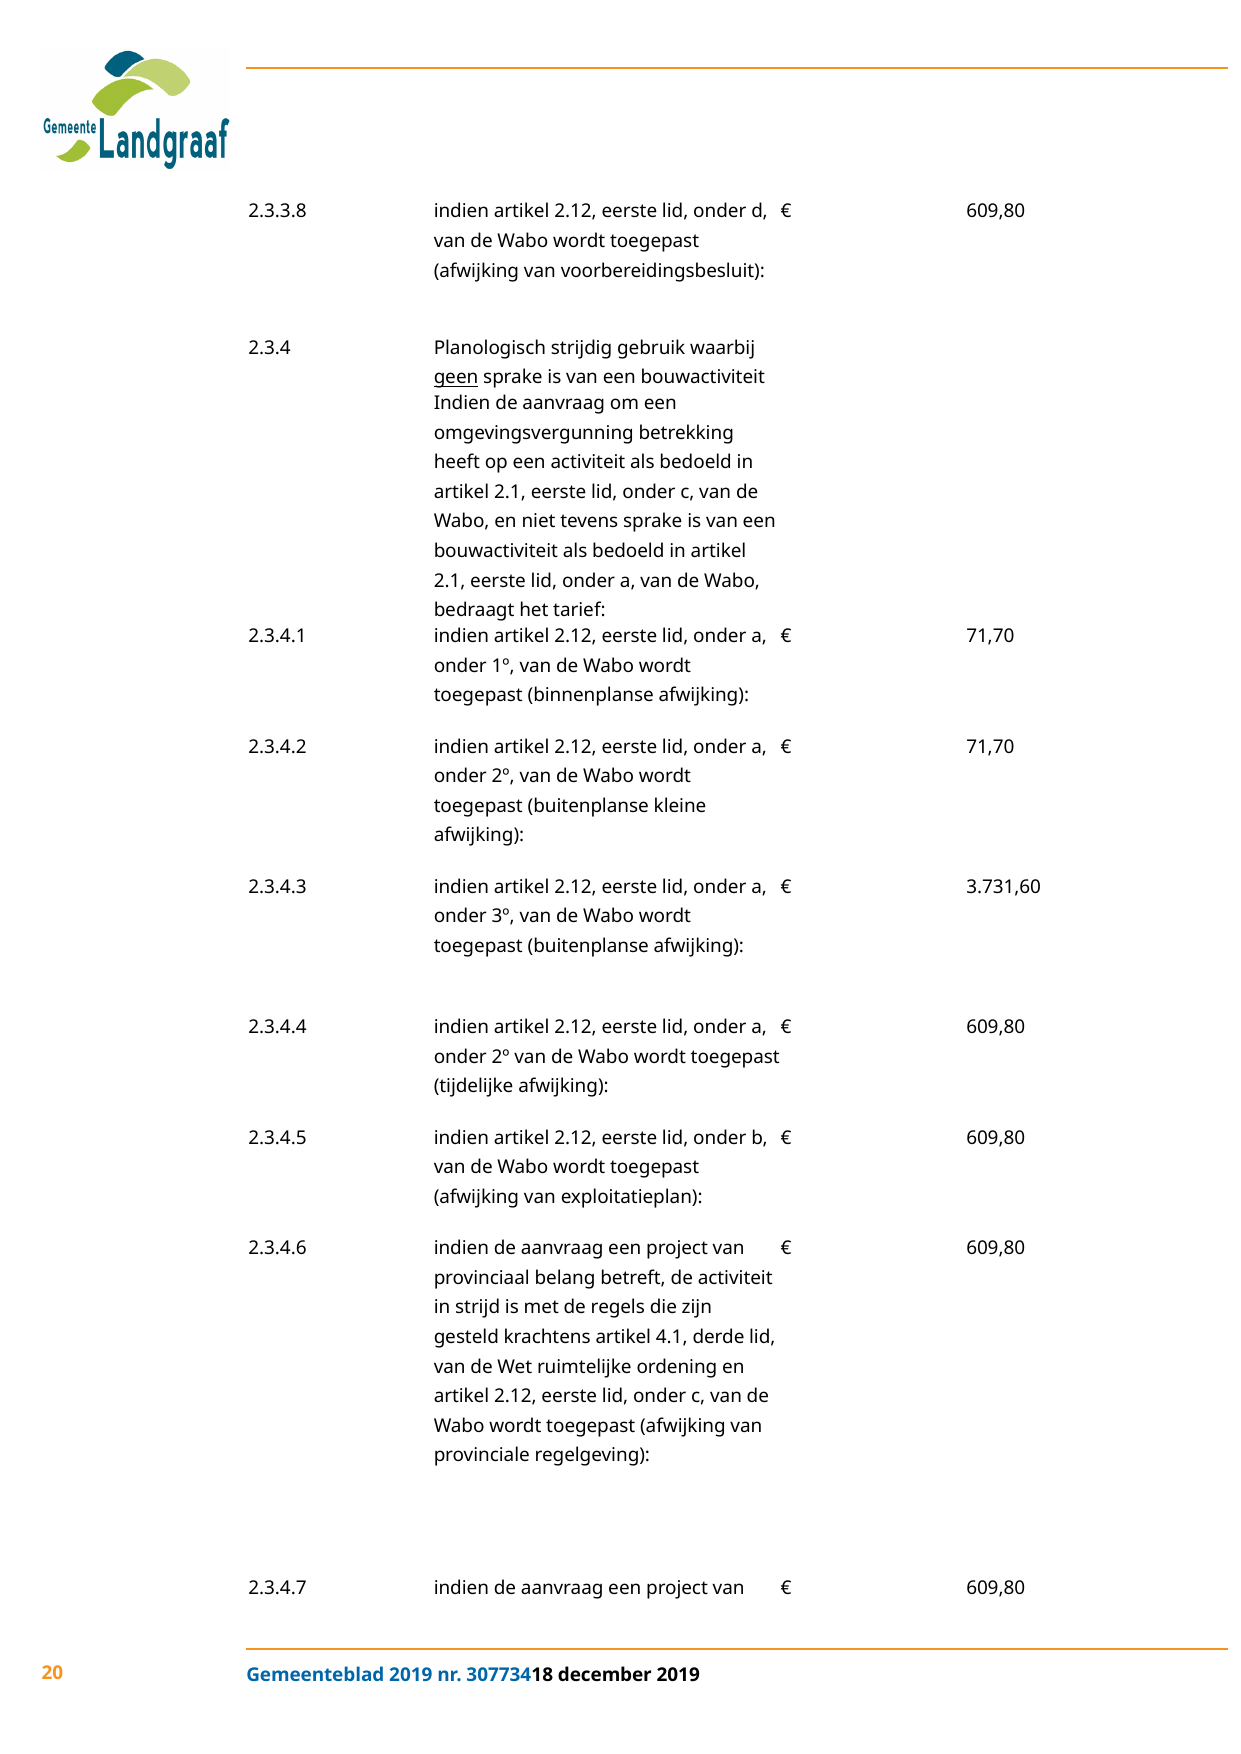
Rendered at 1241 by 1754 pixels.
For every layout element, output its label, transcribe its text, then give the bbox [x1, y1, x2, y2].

table_cell 609,80 [966, 1235, 1059, 1467]
table_cell [966, 707, 1059, 733]
table_cell [434, 95, 780, 121]
table_cell 2.3.4 [248, 334, 433, 389]
table_cell [434, 146, 780, 172]
table_cell [966, 1519, 1059, 1574]
table_cell € [780, 1235, 966, 1467]
table_cell indien de aanvraag een project van [434, 1574, 780, 1600]
table_cell [248, 1209, 433, 1234]
table_cell [780, 121, 966, 146]
table_cell 609,80 [966, 1574, 1059, 1600]
table_cell indien artikel 2.12, eerste lid, onder a, onder 2º, van de Wabo wordt toegepast (buitenplanse kleine afwijking): [434, 733, 780, 847]
table_cell 2.3.4.5 [248, 1124, 433, 1209]
table_cell [780, 389, 966, 622]
table_cell [966, 958, 1059, 1013]
table_cell [780, 172, 966, 198]
table_cell [780, 847, 966, 873]
table_cell [248, 121, 433, 146]
table_cell 71,70 [966, 622, 1059, 707]
picture [41, 47, 231, 172]
table_cell [248, 958, 433, 1013]
table_cell [780, 707, 966, 733]
table_cell € [780, 733, 966, 847]
table_cell € [780, 622, 966, 707]
table_cell [434, 958, 780, 1013]
table_cell [434, 1493, 780, 1519]
table_cell € [780, 1013, 966, 1098]
table_cell 71,70 [966, 733, 1059, 847]
table_cell [248, 95, 433, 121]
table_cell [434, 308, 780, 334]
table_cell [966, 146, 1059, 172]
table_cell [248, 1493, 433, 1519]
table_cell [434, 1467, 780, 1493]
table_cell 2.3.4.1 [248, 622, 433, 707]
table_cell indien artikel 2.12, eerste lid, onder b, van de Wabo wordt toegepast (afwijking van exploitatieplan): [434, 1124, 780, 1209]
table_cell [434, 1209, 780, 1234]
table_cell [248, 847, 433, 873]
table_cell [248, 1098, 433, 1124]
table_cell [248, 389, 433, 622]
table_cell [966, 389, 1059, 622]
table_cell [780, 146, 966, 172]
table_cell € [780, 1574, 966, 1600]
table_cell € [780, 198, 966, 283]
table_cell [780, 1519, 966, 1574]
table_cell [434, 1519, 780, 1574]
table_cell [966, 1209, 1059, 1234]
table_cell [966, 1493, 1059, 1519]
table_cell [434, 1098, 780, 1124]
table_cell 2.3.4.7 [248, 1574, 433, 1600]
table_cell [780, 958, 966, 1013]
table_cell [966, 334, 1059, 389]
table_cell 2.3.4.3 [248, 873, 433, 958]
table_cell [966, 283, 1059, 308]
table_cell indien artikel 2.12, eerste lid, onder a, onder 3º, van de Wabo wordt toegepast (buitenplanse afwijking): [434, 873, 780, 958]
table_cell [966, 1098, 1059, 1124]
table_cell 2.3.4.4 [248, 1013, 433, 1098]
table_cell [966, 308, 1059, 334]
table_cell indien artikel 2.12, eerste lid, onder a, onder 2º van de Wabo wordt toegepast (tijdelijke afwijking): [434, 1013, 780, 1098]
table_cell [780, 95, 966, 121]
table_cell [966, 1467, 1059, 1493]
table_cell 609,80 [966, 1013, 1059, 1098]
table_cell [780, 1209, 966, 1234]
table_cell Indien de aanvraag om een omgevingsvergunning betrekking heeft op een activiteit als bedoeld in artikel 2.1, eerste lid, onder c, van de Wabo, en niet tevens sprake is van een bouwactiviteit als bedoeld in artikel 2.1, eerste lid, onder a, van de Wabo, bedraagt het tarief: [434, 389, 780, 622]
table_cell [248, 707, 433, 733]
table_cell € [780, 1124, 966, 1209]
table_cell [966, 847, 1059, 873]
table_cell [780, 1098, 966, 1124]
table_cell indien artikel 2.12, eerste lid, onder d, van de Wabo wordt toegepast (afwijking van voorbereidingsbesluit): [434, 198, 780, 283]
table_cell [966, 95, 1059, 121]
table_cell [780, 283, 966, 308]
table_cell [248, 1467, 433, 1493]
table_cell indien de aanvraag een project van provinciaal belang betreft, de activiteit in strijd is met de regels die zijn gesteld krachtens artikel 4.1, derde lid, van de Wet ruimtelijke ordening en artikel 2.12, eerste lid, onder c, van de Wabo wordt toegepast (afwijking van provinciale regelgeving): [434, 1235, 780, 1467]
table_cell 3.731,60 [966, 873, 1059, 958]
table_cell [248, 172, 433, 198]
table_cell 609,80 [966, 198, 1059, 283]
table_cell [434, 283, 780, 308]
table_cell 2.3.4.6 [248, 1235, 433, 1467]
table_cell [780, 308, 966, 334]
table_cell [248, 146, 433, 172]
table_cell [434, 121, 780, 146]
table_cell 609,80 [966, 1124, 1059, 1209]
table_cell 2.3.3.8 [248, 198, 433, 283]
table_cell [248, 308, 433, 334]
table_cell indien artikel 2.12, eerste lid, onder a, onder 1º, van de Wabo wordt toegepast (binnenplanse afwijking): [434, 622, 780, 707]
table_cell [780, 1493, 966, 1519]
table_cell [780, 1467, 966, 1493]
table_cell [966, 121, 1059, 146]
table_cell [248, 283, 433, 308]
table_cell Planologisch strijdig gebruik waarbij geen sprake is van een bouwactiviteit [434, 334, 780, 389]
table_cell [780, 334, 966, 389]
table_cell € [780, 873, 966, 958]
table_cell [966, 172, 1059, 198]
table_cell [434, 707, 780, 733]
table_cell [248, 1519, 433, 1574]
table_cell 2.3.4.2 [248, 733, 433, 847]
table_cell [434, 172, 780, 198]
table_cell [434, 847, 780, 873]
